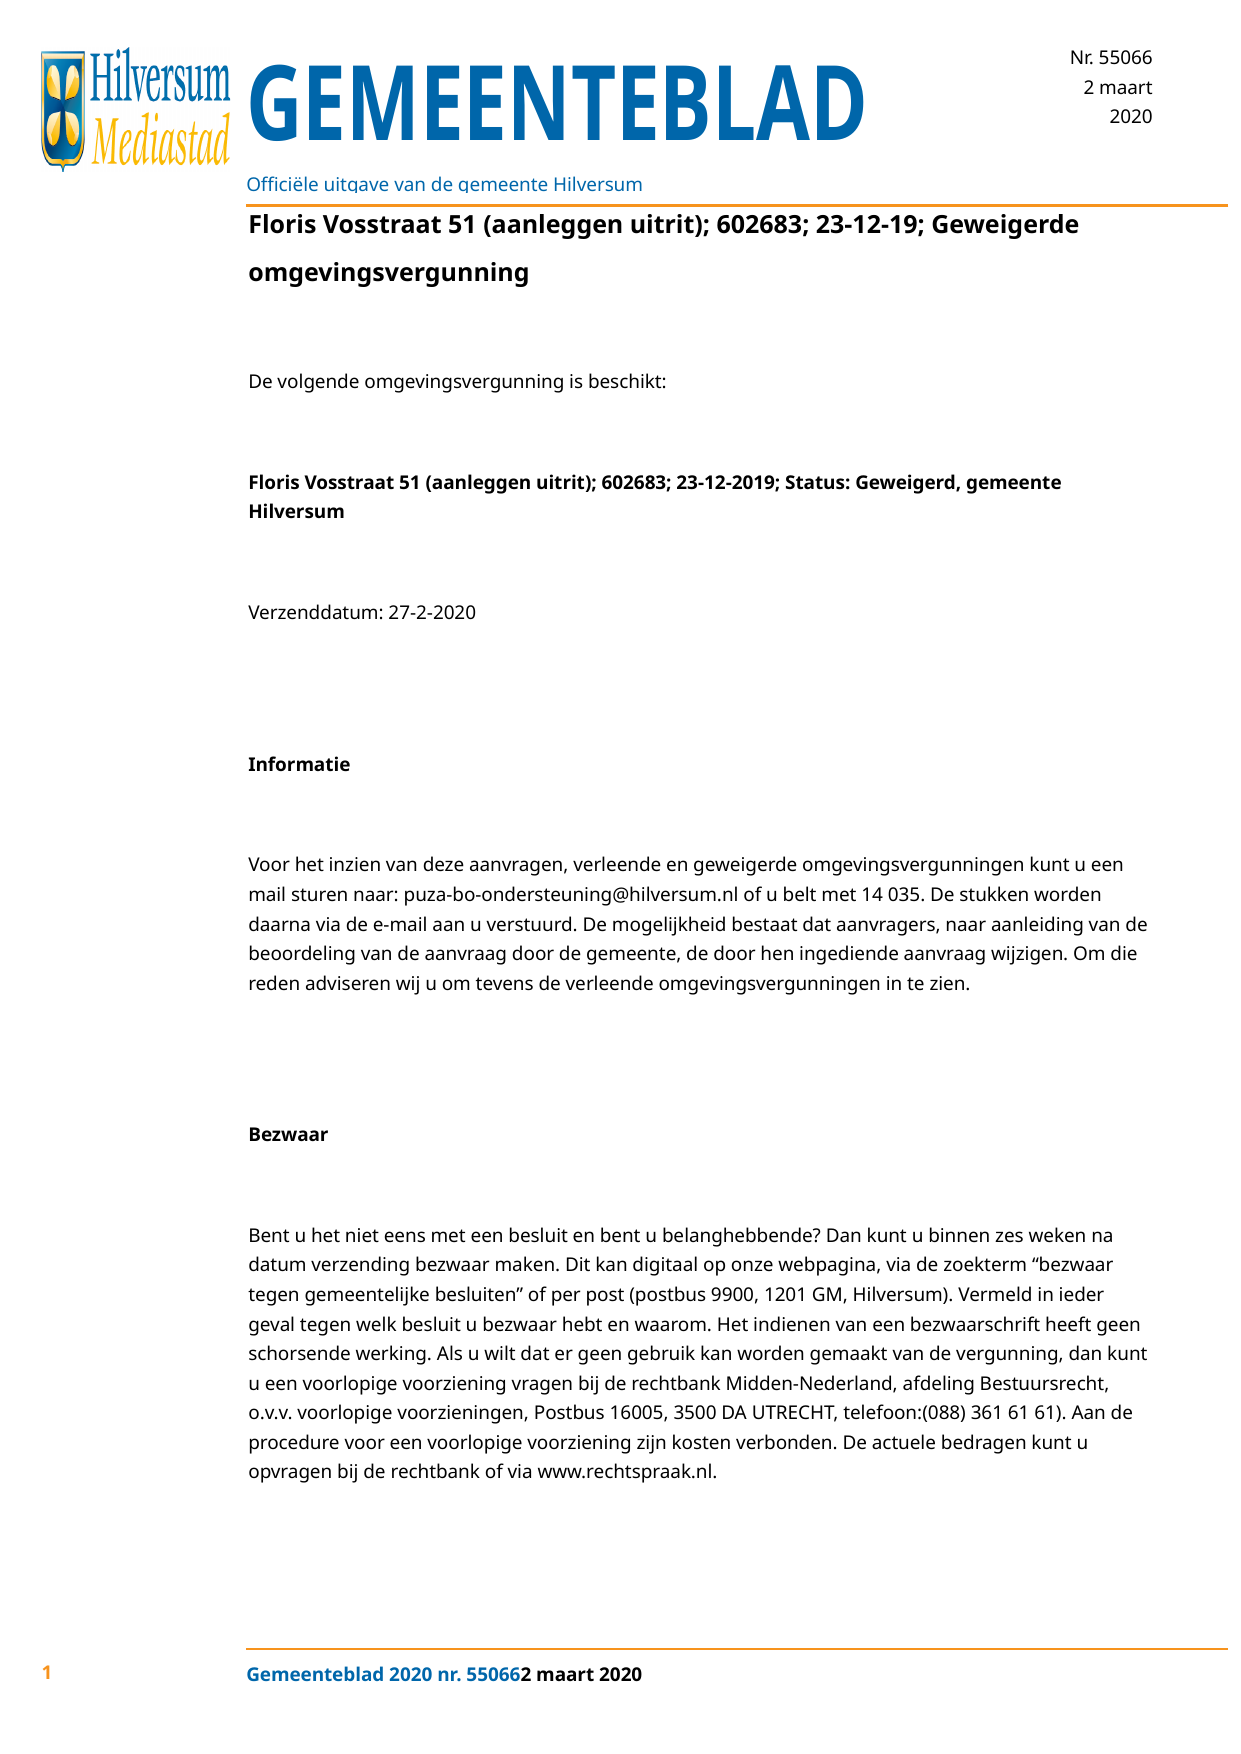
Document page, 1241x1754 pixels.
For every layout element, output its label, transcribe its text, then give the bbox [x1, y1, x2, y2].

picture [41, 47, 231, 172]
text Floris Vosstraat 51 (aanleggen uitrit); 602683; 23-12-2019; Status: Geweigerd, gemeente Hilversum [248, 469, 1152, 524]
text Verzenddatum: 27-2-2020 [248, 599, 1152, 625]
text Bent u het niet eens met een besluit en bent u belanghebbende? Dan kunt u binnen zes weken na datum verzending bezwaar maken. Dit kan digitaal op onze webpagina, via de zoekterm “bezwaar tegen gemeentelijke besluiten” of per post (postbus 9900, 1201 GM, Hilversum). Vermeld in ieder geval tegen welk besluit u bezwaar hebt en waarom. Het indienen van een bezwaarschrift heeft geen schorsende werking. Als u wilt dat er geen gebruik kan worden gemaakt van de vergunning, dan kunt u een voorlopige voorziening vragen bij de rechtbank Midden-Nederland, afdeling Bestuursrecht, o.v.v. voorlopige voorzieningen, Postbus 16005, 3500 DA UTRECHT, telefoon:(088) 361 61 61). Aan de procedure voor een voorlopige voorziening zijn kosten verbonden. De actuele bedragen kunt u opvragen bij de rechtbank of via www.rechtspraak.nl. [248, 1222, 1152, 1484]
text Informatie [248, 751, 1152, 777]
text Floris Vosstraat 51 (aanleggen uitrit); 602683; 23-12-19; Geweigerde omgevingsvergunning [248, 207, 1152, 288]
text De volgende omgevingsvergunning is beschikt: [248, 368, 1152, 394]
text Voor het inzien van deze aanvragen, verleende en geweigerde omgevingsvergunningen kunt u een mail sturen naar: puza-bo-ondersteuning@hilversum.nl of u belt met 14 035. De stukken worden daarna via de e-mail aan u verstuurd. De mogelijkheid bestaat dat aanvragers, naar aanleiding van de beoordeling van de aanvraag door de gemeente, de door hen ingediende aanvraag wijzigen. Om die reden adviseren wij u om tevens de verleende omgevingsvergunningen in te zien. [248, 852, 1152, 996]
text Bezwaar [248, 1121, 1152, 1147]
